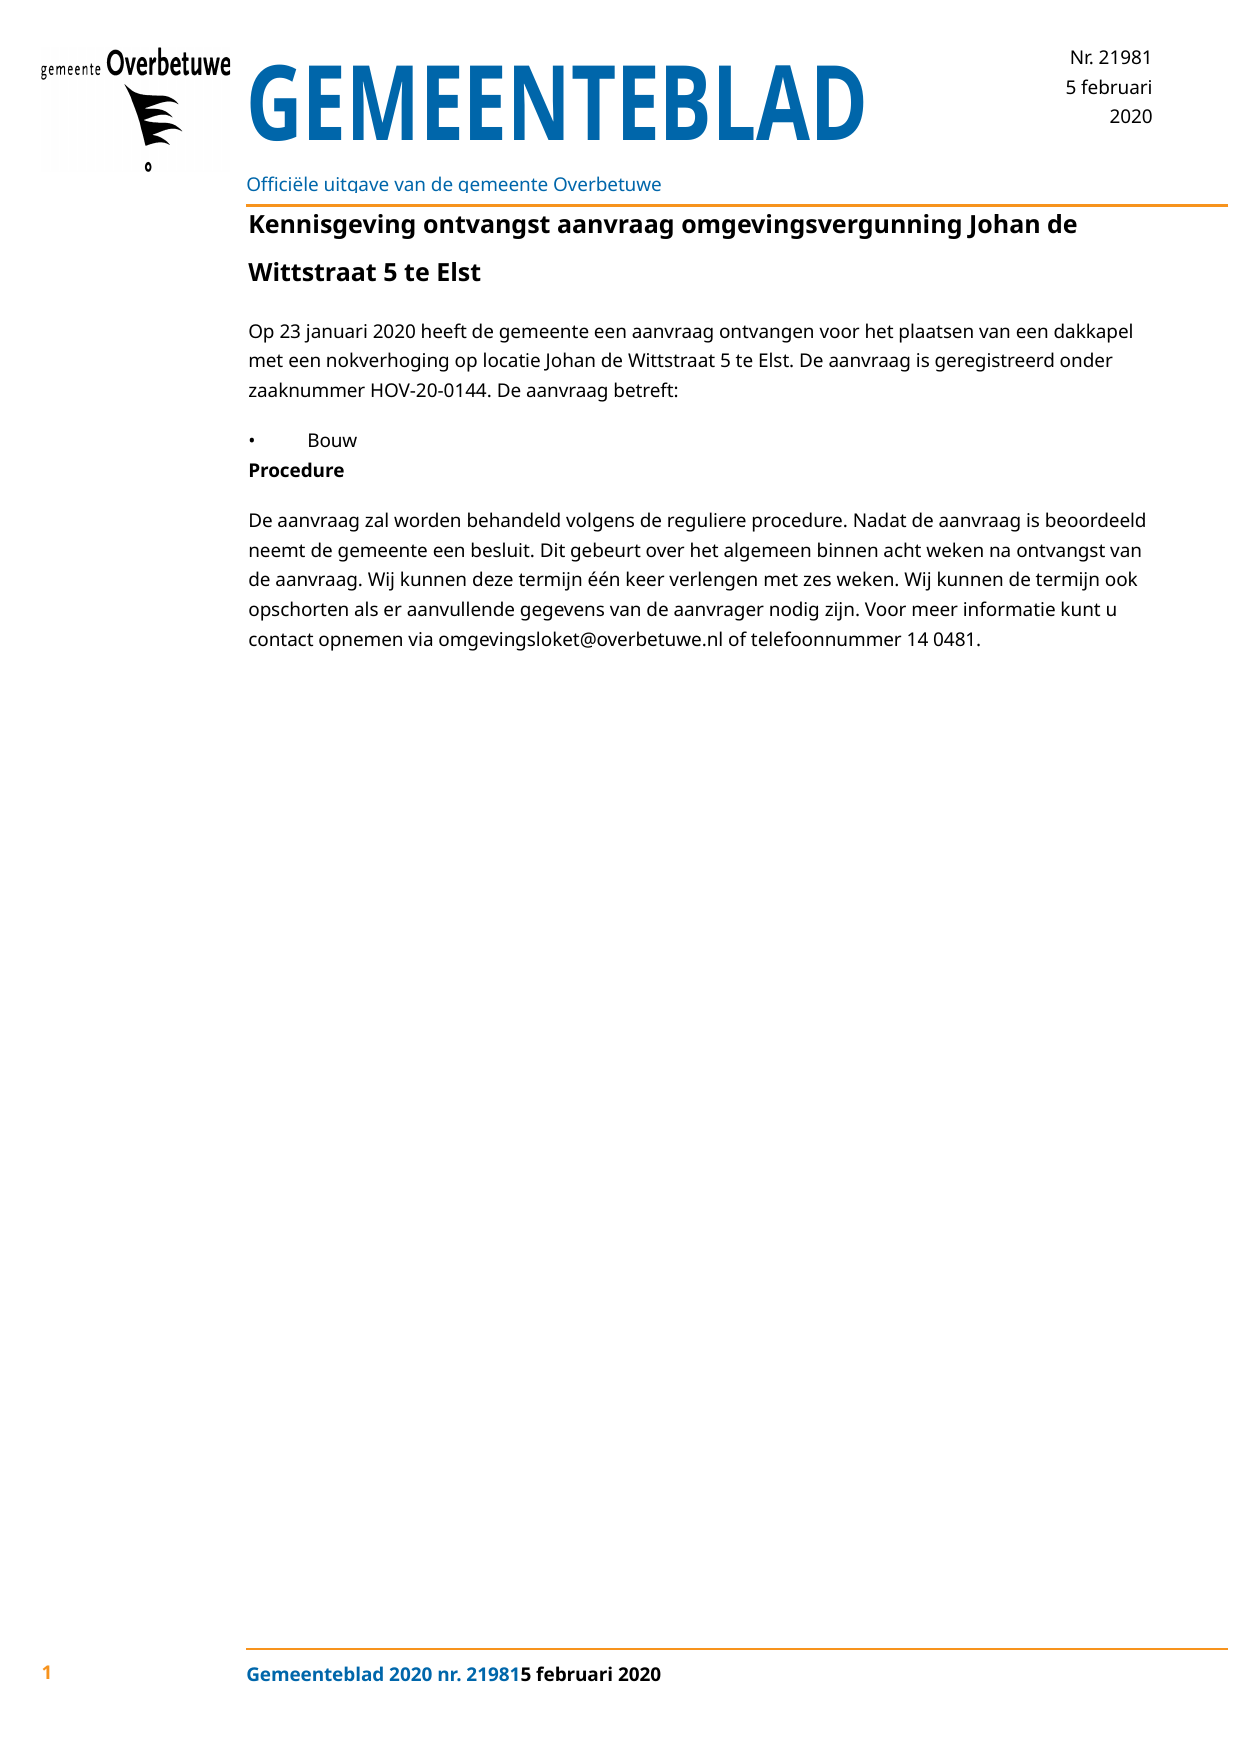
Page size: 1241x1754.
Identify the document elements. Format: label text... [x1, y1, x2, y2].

list Bouw [248, 427, 1152, 453]
text Kennisgeving ontvangst aanvraag omgevingsvergunning Johan de Wittstraat 5 te Elst [248, 207, 1152, 288]
text Procedure [248, 457, 1152, 483]
text Op 23 januari 2020 heeft de gemeente een aanvraag ontvangen voor het plaatsen van een dakkapel met een nokverhoging op locatie Johan de Wittstraat 5 te Elst. De aanvraag is geregistreerd onder zaaknummer HOV-20-0144. De aanvraag betreft: [248, 318, 1152, 403]
picture [41, 47, 231, 172]
text De aanvraag zal worden behandeld volgens de reguliere procedure. Nadat de aanvraag is beoordeeld neemt de gemeente een besluit. Dit gebeurt over het algemeen binnen acht weken na ontvangst van de aanvraag. Wij kunnen deze termijn één keer verlengen met zes weken. Wij kunnen de termijn ook opschorten als er aanvullende gegevens van de aanvrager nodig zijn. Voor meer informatie kunt u contact opnemen via omgevingsloket@overbetuwe.nl of telefoonnummer 14 0481. [248, 507, 1152, 652]
